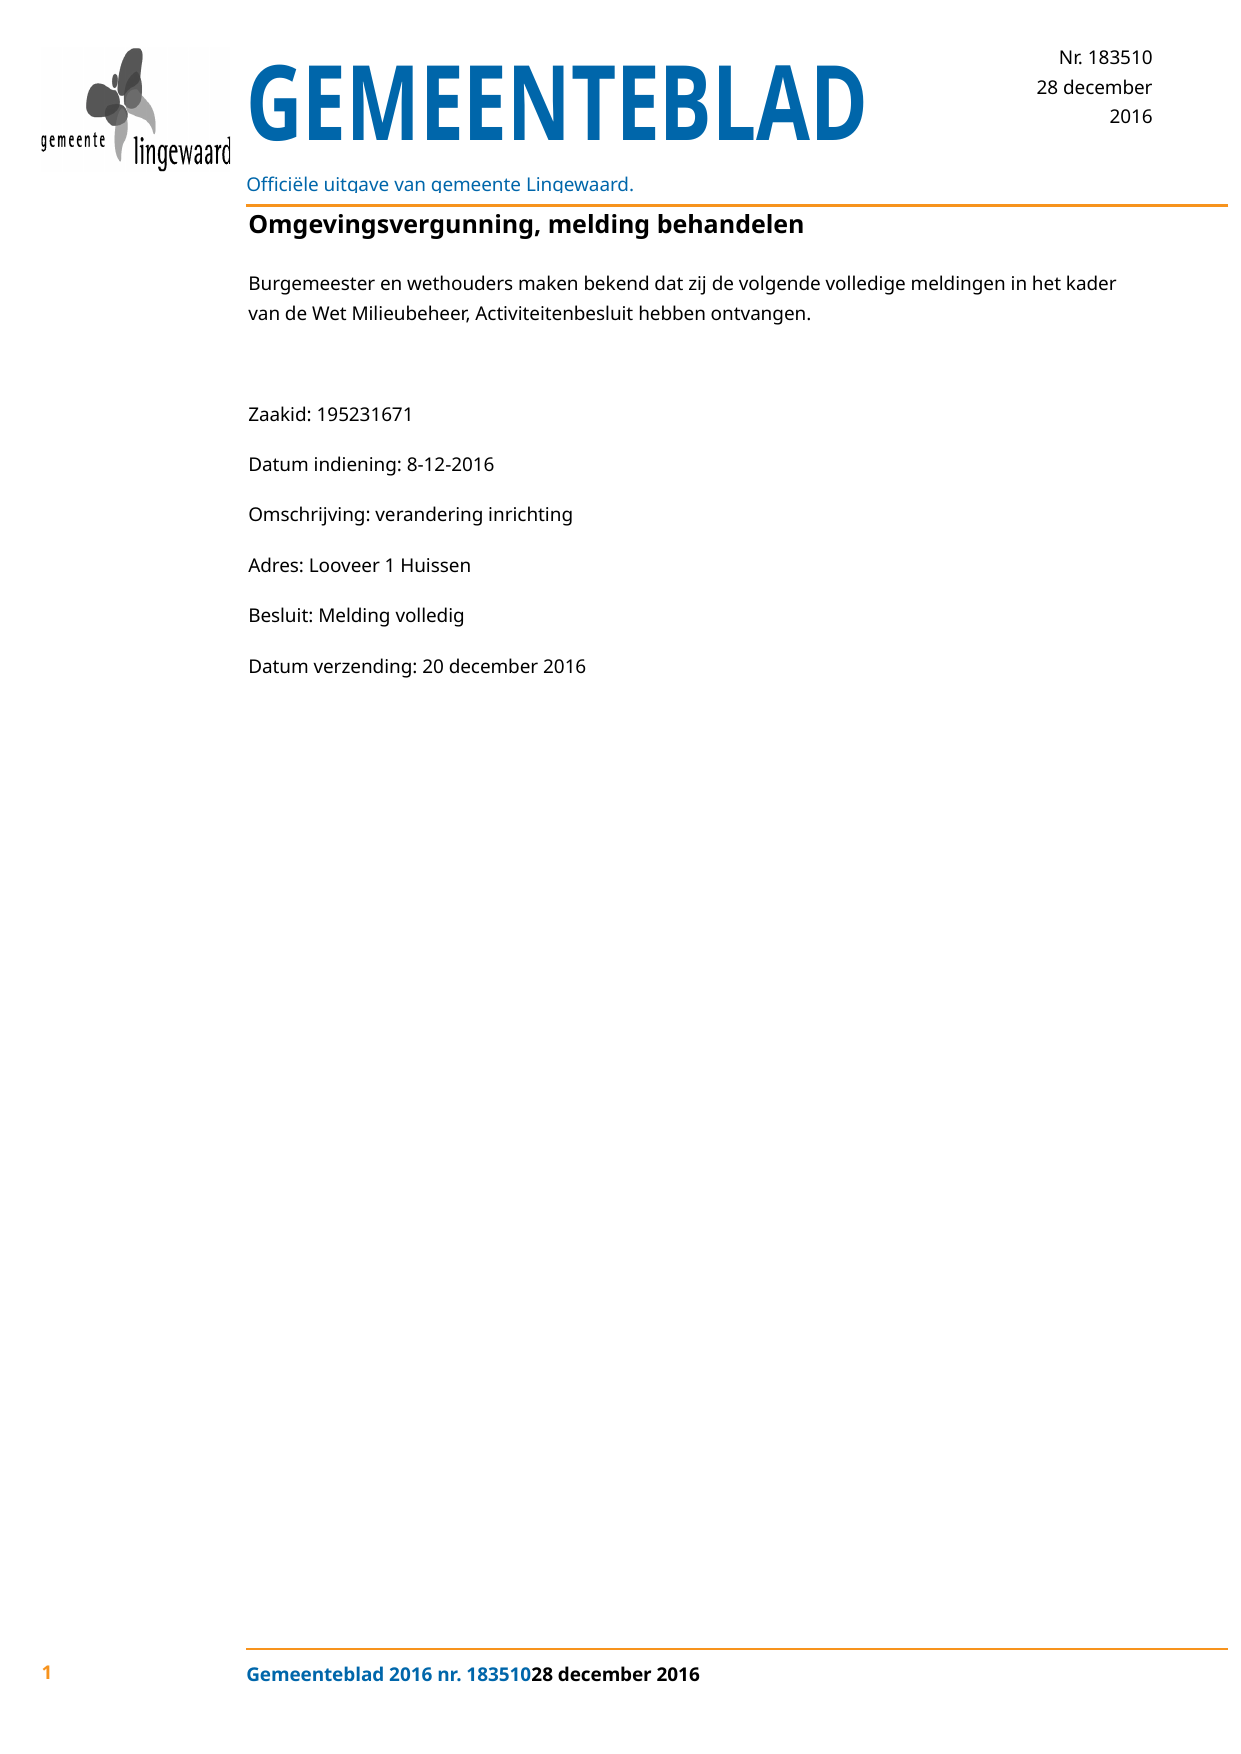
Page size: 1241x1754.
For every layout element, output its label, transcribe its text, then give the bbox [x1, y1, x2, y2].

text Besluit: Melding volledig [248, 602, 1152, 628]
text Adres: Looveer 1 Huissen [248, 552, 1152, 578]
text Zaakid: 195231671 [248, 401, 1152, 426]
text Burgemeester en wethouders maken bekend dat zij de volgende volledige meldingen in het kader van de Wet Milieubeheer, Activiteitenbesluit hebben ontvangen. [248, 270, 1152, 326]
text Omgevingsvergunning, melding behandelen [248, 207, 1152, 241]
text Datum verzending: 20 december 2016 [248, 653, 1152, 678]
text Omschrijving: verandering inrichting [248, 502, 1152, 527]
picture [41, 47, 231, 172]
text Datum indiening: 8-12-2016 [248, 451, 1152, 477]
